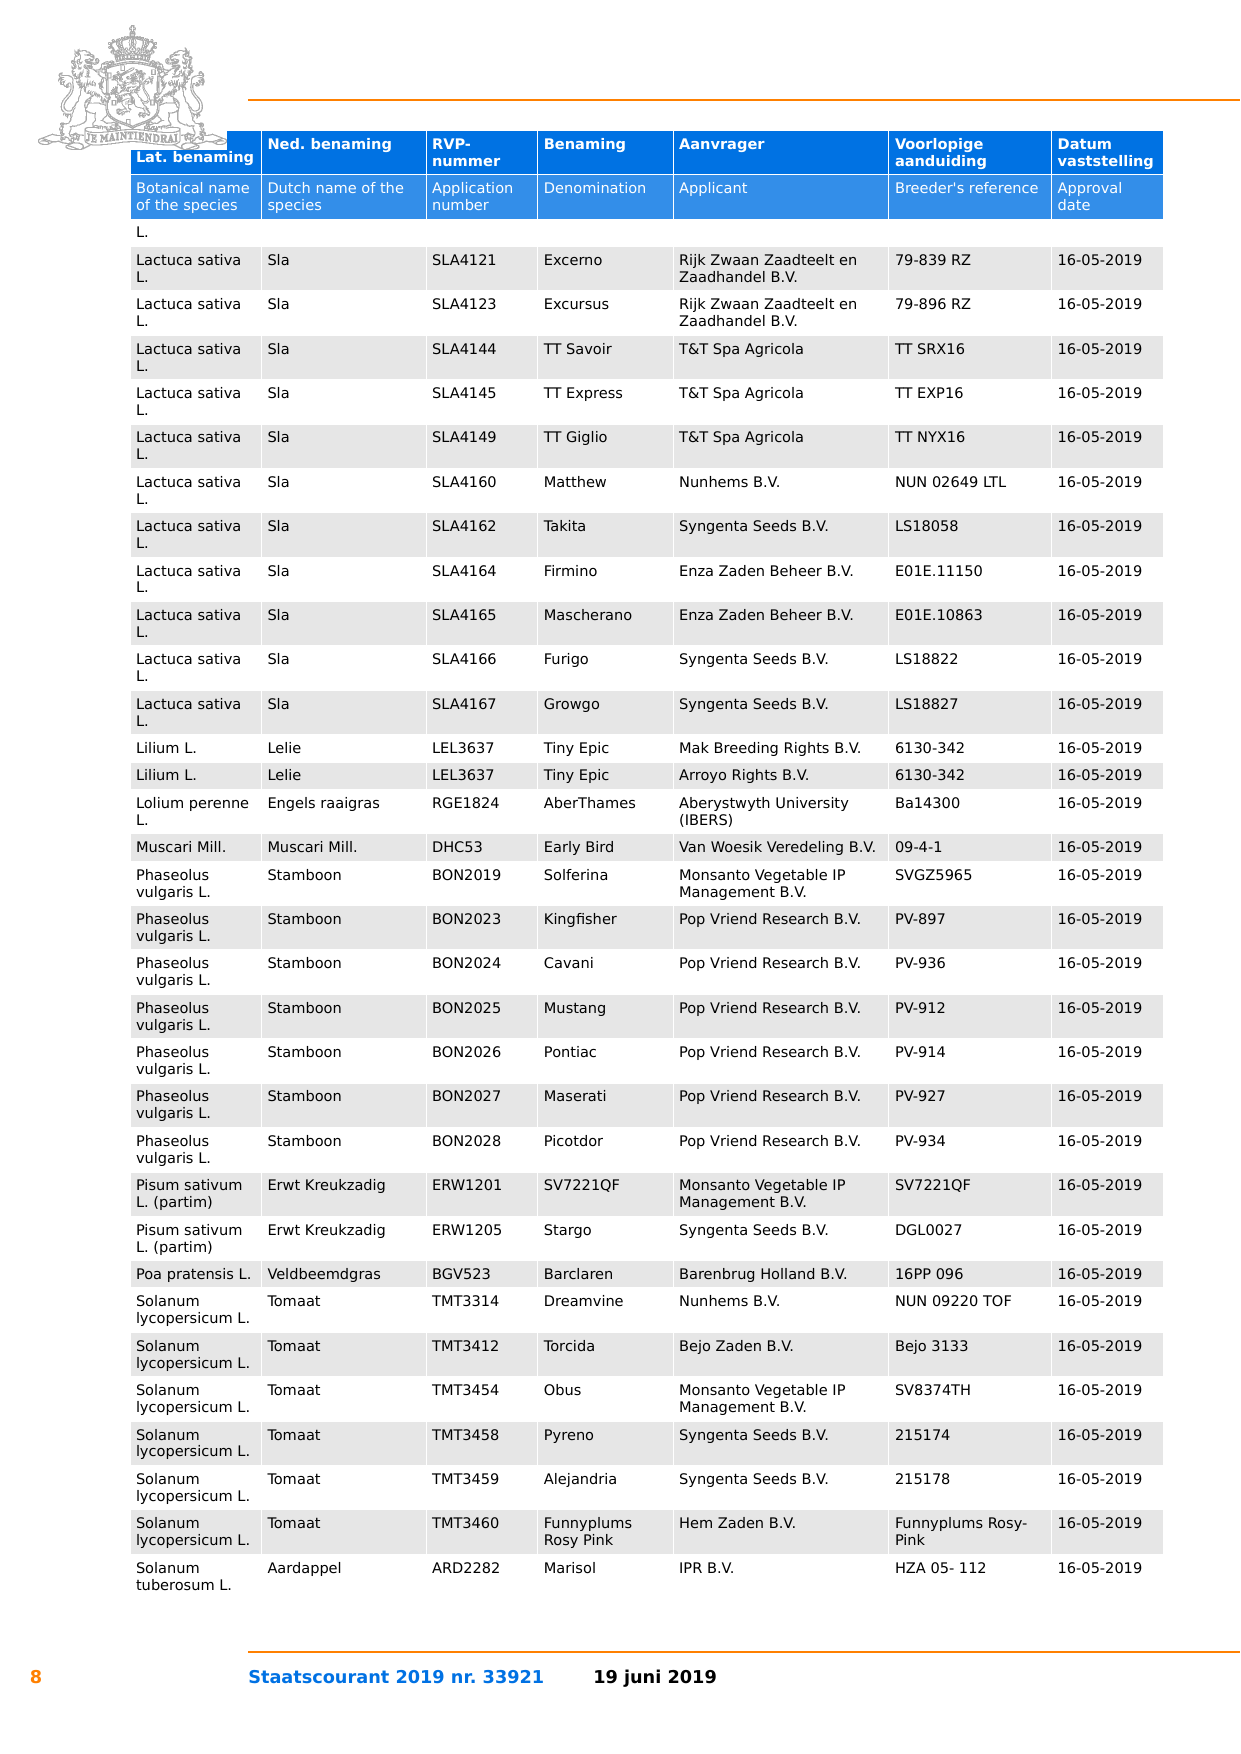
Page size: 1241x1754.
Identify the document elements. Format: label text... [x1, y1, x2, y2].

table_cell SLA4165 [427, 602, 537, 645]
table_cell ERW1205 [427, 1217, 537, 1260]
table_cell Tomaat [262, 1333, 426, 1376]
table_cell Nunhems B.V. [674, 469, 888, 512]
table_cell 16-05-2019 [1052, 691, 1163, 734]
table_cell Solferina [538, 862, 673, 905]
table_cell Veldbeemdgras [262, 1261, 426, 1287]
table_cell LEL3637 [427, 763, 537, 789]
table_cell Tomaat [262, 1422, 426, 1465]
table_cell Mustang [538, 995, 673, 1038]
table_cell SLA4149 [427, 425, 537, 468]
table_cell Tiny Epic [538, 763, 673, 789]
table_cell 16-05-2019 [1052, 1173, 1163, 1216]
table_cell 215178 [889, 1466, 1051, 1509]
table_cell TMT3314 [427, 1289, 537, 1332]
table_cell BON2028 [427, 1128, 537, 1171]
table_cell LEL3637 [427, 735, 537, 762]
table_cell Solanum lycopersicum L. [131, 1466, 261, 1509]
table_cell Mak Breeding Rights B.V. [674, 735, 888, 762]
table_cell SVGZ5965 [889, 862, 1051, 905]
table_cell Excursus [538, 291, 673, 335]
table_cell Botanical name of the species [131, 175, 261, 219]
table_cell 16-05-2019 [1052, 291, 1163, 335]
table_cell 16-05-2019 [1052, 336, 1163, 379]
table_cell [262, 220, 426, 246]
table_cell Erwt Kreukzadig [262, 1173, 426, 1216]
table_cell TT SRX16 [889, 336, 1051, 379]
table_cell Sla [262, 602, 426, 645]
table_cell Ba14300 [889, 790, 1051, 833]
table_cell ARD2282 [427, 1555, 537, 1598]
table_cell [889, 220, 1051, 246]
table_cell Phaseolus vulgaris L. [131, 1039, 261, 1083]
table_cell SV7221QF [889, 1173, 1051, 1216]
table_cell AberThames [538, 790, 673, 833]
table_cell 16-05-2019 [1052, 862, 1163, 905]
table_cell Pisum sativum L. (partim) [131, 1173, 261, 1216]
table_cell 16PP 096 [889, 1261, 1051, 1287]
table_cell Sla [262, 691, 426, 734]
table_cell Lactuca sativa L. [131, 247, 261, 290]
table_cell ERW1201 [427, 1173, 537, 1216]
table_cell BON2026 [427, 1039, 537, 1083]
table_cell Lactuca sativa L. [131, 558, 261, 601]
table_cell 09-4-1 [889, 834, 1051, 861]
table_cell Sla [262, 380, 426, 423]
table_cell [538, 220, 673, 246]
table_cell Application number [427, 175, 537, 219]
table_cell 16-05-2019 [1052, 1377, 1163, 1421]
table_header Voorlopige aanduiding [889, 131, 1051, 174]
table_cell Tomaat [262, 1510, 426, 1554]
table_cell Monsanto Vegetable IP Management B.V. [674, 862, 888, 905]
table_cell Pop Vriend Research B.V. [674, 906, 888, 949]
table_cell 6130-342 [889, 763, 1051, 789]
table_cell SLA4162 [427, 513, 537, 557]
table_cell 16-05-2019 [1052, 1555, 1163, 1598]
table_cell Torcida [538, 1333, 673, 1376]
table_cell 16-05-2019 [1052, 951, 1163, 994]
table_cell BGV523 [427, 1261, 537, 1287]
table_cell Enza Zaden Beheer B.V. [674, 558, 888, 601]
table_cell Aardappel [262, 1555, 426, 1598]
table_cell Bejo Zaden B.V. [674, 1333, 888, 1376]
table_cell Funnyplums Rosy-Pink [889, 1510, 1051, 1554]
table_cell BON2023 [427, 906, 537, 949]
table_cell Lolium perenne L. [131, 790, 261, 833]
table_cell Lactuca sativa L. [131, 513, 261, 557]
table_cell 16-05-2019 [1052, 1289, 1163, 1332]
table_cell BON2019 [427, 862, 537, 905]
table_cell Monsanto Vegetable IP Management B.V. [674, 1377, 888, 1421]
table_cell SLA4160 [427, 469, 537, 512]
table_cell Lactuca sativa L. [131, 336, 261, 379]
table_cell Dutch name of the species [262, 175, 426, 219]
table_cell Arroyo Rights B.V. [674, 763, 888, 789]
table_cell Stargo [538, 1217, 673, 1260]
table_cell 215174 [889, 1422, 1051, 1465]
table_cell LS18827 [889, 691, 1051, 734]
table_cell Lelie [262, 735, 426, 762]
table_cell 16-05-2019 [1052, 995, 1163, 1038]
table_cell Growgo [538, 691, 673, 734]
table_cell Phaseolus vulgaris L. [131, 1128, 261, 1171]
table_cell Lilium L. [131, 763, 261, 789]
table_cell 79-839 RZ [889, 247, 1051, 290]
table_cell Matthew [538, 469, 673, 512]
table_cell Lactuca sativa L. [131, 646, 261, 690]
table_cell Pisum sativum L. (partim) [131, 1217, 261, 1260]
table_cell SLA4167 [427, 691, 537, 734]
table_cell Sla [262, 291, 426, 335]
table_cell Pop Vriend Research B.V. [674, 1039, 888, 1083]
table_cell Syngenta Seeds B.V. [674, 691, 888, 734]
table_cell Engels raaigras [262, 790, 426, 833]
table_cell Takita [538, 513, 673, 557]
table_cell Barenbrug Holland B.V. [674, 1261, 888, 1287]
table_cell 16-05-2019 [1052, 469, 1163, 512]
table_cell Pop Vriend Research B.V. [674, 951, 888, 994]
table_cell Bejo 3133 [889, 1333, 1051, 1376]
table_cell 16-05-2019 [1052, 425, 1163, 468]
table_cell Monsanto Vegetable IP Management B.V. [674, 1173, 888, 1216]
table_cell Excerno [538, 247, 673, 290]
table_cell Solanum lycopersicum L. [131, 1422, 261, 1465]
table_cell T&T Spa Agricola [674, 336, 888, 379]
table_cell Pyreno [538, 1422, 673, 1465]
table_cell Pop Vriend Research B.V. [674, 995, 888, 1038]
table_cell DHC53 [427, 834, 537, 861]
table_cell SV7221QF [538, 1173, 673, 1216]
table_cell Muscari Mill. [131, 834, 261, 861]
table_cell TT NYX16 [889, 425, 1051, 468]
table_cell Nunhems B.V. [674, 1289, 888, 1332]
table_cell HZA 05- 112 [889, 1555, 1051, 1598]
table_cell PV-934 [889, 1128, 1051, 1171]
table_cell Lactuca sativa L. [131, 291, 261, 335]
table_cell Sla [262, 336, 426, 379]
table_cell Pop Vriend Research B.V. [674, 1084, 888, 1127]
table_cell LS18058 [889, 513, 1051, 557]
table_cell 16-05-2019 [1052, 602, 1163, 645]
table_cell Rijk Zwaan Zaadteelt en Zaadhandel B.V. [674, 291, 888, 335]
table_cell Solanum lycopersicum L. [131, 1333, 261, 1376]
table_cell Stamboon [262, 862, 426, 905]
table_cell Stamboon [262, 995, 426, 1038]
table_cell Solanum lycopersicum L. [131, 1510, 261, 1554]
table_cell SLA4144 [427, 336, 537, 379]
table_cell Tomaat [262, 1466, 426, 1509]
table_cell Rijk Zwaan Zaadteelt en Zaadhandel B.V. [674, 247, 888, 290]
table_cell Syngenta Seeds B.V. [674, 1466, 888, 1509]
table_cell Stamboon [262, 1128, 426, 1171]
table_cell Poa pratensis L. [131, 1261, 261, 1287]
table_cell Barclaren [538, 1261, 673, 1287]
table_cell [1052, 220, 1163, 246]
table_cell Syngenta Seeds B.V. [674, 646, 888, 690]
table_cell 79-896 RZ [889, 291, 1051, 335]
table_cell TMT3458 [427, 1422, 537, 1465]
table_cell Furigo [538, 646, 673, 690]
table_cell Marisol [538, 1555, 673, 1598]
table_cell Phaseolus vulgaris L. [131, 906, 261, 949]
table_cell Van Woesik Veredeling B.V. [674, 834, 888, 861]
table_cell TT Giglio [538, 425, 673, 468]
table_header Benaming [538, 131, 673, 174]
table_cell Solanum lycopersicum L. [131, 1289, 261, 1332]
table_cell Stamboon [262, 906, 426, 949]
table_cell Lactuca sativa L. [131, 602, 261, 645]
table_cell TT EXP16 [889, 380, 1051, 423]
table_cell Lactuca sativa L. [131, 425, 261, 468]
table_cell Syngenta Seeds B.V. [674, 1422, 888, 1465]
table_cell 16-05-2019 [1052, 1261, 1163, 1287]
table_cell Solanum lycopersicum L. [131, 1377, 261, 1421]
table_cell Approval date [1052, 175, 1163, 219]
table_cell Sla [262, 646, 426, 690]
table_cell Firmino [538, 558, 673, 601]
table_cell TT Savoir [538, 336, 673, 379]
table_cell Phaseolus vulgaris L. [131, 1084, 261, 1127]
table_cell Lactuca sativa L. [131, 380, 261, 423]
table_cell Breeder's reference [889, 175, 1051, 219]
table_cell E01E.11150 [889, 558, 1051, 601]
table_cell Pontiac [538, 1039, 673, 1083]
table_cell NUN 02649 LTL [889, 469, 1051, 512]
picture [38, 25, 227, 150]
table_cell 6130-342 [889, 735, 1051, 762]
table_cell 16-05-2019 [1052, 646, 1163, 690]
table_cell Kingfisher [538, 906, 673, 949]
table_cell Tomaat [262, 1289, 426, 1332]
table_cell Maserati [538, 1084, 673, 1127]
table_cell PV-936 [889, 951, 1051, 994]
table_cell 16-05-2019 [1052, 1128, 1163, 1171]
table_cell 16-05-2019 [1052, 1039, 1163, 1083]
table_cell TMT3459 [427, 1466, 537, 1509]
table_cell 16-05-2019 [1052, 1422, 1163, 1465]
table_cell Sla [262, 558, 426, 601]
table_cell BON2027 [427, 1084, 537, 1127]
table_cell BON2024 [427, 951, 537, 994]
table_cell Aberystwyth University (IBERS) [674, 790, 888, 833]
table_cell LS18822 [889, 646, 1051, 690]
table_cell Syngenta Seeds B.V. [674, 1217, 888, 1260]
table_cell 16-05-2019 [1052, 1466, 1163, 1509]
table_cell TMT3454 [427, 1377, 537, 1421]
table_cell Sla [262, 469, 426, 512]
table_cell SLA4166 [427, 646, 537, 690]
table_cell T&T Spa Agricola [674, 425, 888, 468]
table_cell 16-05-2019 [1052, 1084, 1163, 1127]
table_cell Stamboon [262, 1039, 426, 1083]
table_cell Lactuca sativa L. [131, 691, 261, 734]
table_cell TMT3460 [427, 1510, 537, 1554]
table_cell PV-914 [889, 1039, 1051, 1083]
table_cell DGL0027 [889, 1217, 1051, 1260]
table_cell 16-05-2019 [1052, 763, 1163, 789]
table_cell 16-05-2019 [1052, 247, 1163, 290]
table_cell Syngenta Seeds B.V. [674, 513, 888, 557]
table_header Lat. benaming [131, 131, 261, 174]
table_header Datum vaststelling [1052, 131, 1163, 174]
table_cell Stamboon [262, 951, 426, 994]
table_cell Funnyplums Rosy Pink [538, 1510, 673, 1554]
table_cell Obus [538, 1377, 673, 1421]
table_cell TMT3412 [427, 1333, 537, 1376]
table_cell NUN 09220 TOF [889, 1289, 1051, 1332]
table_cell [427, 220, 537, 246]
table_cell 16-05-2019 [1052, 906, 1163, 949]
table_cell Lilium L. [131, 735, 261, 762]
table_cell Sla [262, 425, 426, 468]
table_cell 16-05-2019 [1052, 380, 1163, 423]
table_cell Early Bird [538, 834, 673, 861]
table_cell Applicant [674, 175, 888, 219]
table_cell PV-897 [889, 906, 1051, 949]
table_cell RGE1824 [427, 790, 537, 833]
table_cell L. [131, 220, 261, 246]
table_cell SLA4121 [427, 247, 537, 290]
table_cell Stamboon [262, 1084, 426, 1127]
table_cell Pop Vriend Research B.V. [674, 1128, 888, 1171]
table_cell Sla [262, 247, 426, 290]
table_cell SLA4145 [427, 380, 537, 423]
table_cell Phaseolus vulgaris L. [131, 951, 261, 994]
table_cell 16-05-2019 [1052, 1217, 1163, 1260]
table_cell Denomination [538, 175, 673, 219]
table_cell SLA4123 [427, 291, 537, 335]
table_cell Lactuca sativa L. [131, 469, 261, 512]
table_header Ned. benaming [262, 131, 426, 174]
table_cell BON2025 [427, 995, 537, 1038]
table_cell Phaseolus vulgaris L. [131, 862, 261, 905]
table_cell Alejandria [538, 1466, 673, 1509]
table_cell Muscari Mill. [262, 834, 426, 861]
table_cell Mascherano [538, 602, 673, 645]
table_cell Dreamvine [538, 1289, 673, 1332]
table_cell 16-05-2019 [1052, 558, 1163, 601]
table_cell Solanum tuberosum L. [131, 1555, 261, 1598]
table_cell PV-927 [889, 1084, 1051, 1127]
table_cell 16-05-2019 [1052, 1510, 1163, 1554]
table_cell 16-05-2019 [1052, 834, 1163, 861]
table_cell PV-912 [889, 995, 1051, 1038]
table_cell Picotdor [538, 1128, 673, 1171]
table_cell Phaseolus vulgaris L. [131, 995, 261, 1038]
table_cell SV8374TH [889, 1377, 1051, 1421]
table_cell TT Express [538, 380, 673, 423]
table_header RVP-nummer [427, 131, 537, 174]
table_cell Tomaat [262, 1377, 426, 1421]
table_cell 16-05-2019 [1052, 1333, 1163, 1376]
table_cell IPR B.V. [674, 1555, 888, 1598]
table_cell Erwt Kreukzadig [262, 1217, 426, 1260]
table_cell 16-05-2019 [1052, 790, 1163, 833]
table_cell T&T Spa Agricola [674, 380, 888, 423]
table_cell Cavani [538, 951, 673, 994]
table_cell Tiny Epic [538, 735, 673, 762]
table_cell Sla [262, 513, 426, 557]
table_cell Lelie [262, 763, 426, 789]
table_cell Enza Zaden Beheer B.V. [674, 602, 888, 645]
table_cell SLA4164 [427, 558, 537, 601]
table_cell E01E.10863 [889, 602, 1051, 645]
table_header Aanvrager [674, 131, 888, 174]
table_cell 16-05-2019 [1052, 513, 1163, 557]
table_cell [674, 220, 888, 246]
table_cell 16-05-2019 [1052, 735, 1163, 762]
table_cell Hem Zaden B.V. [674, 1510, 888, 1554]
